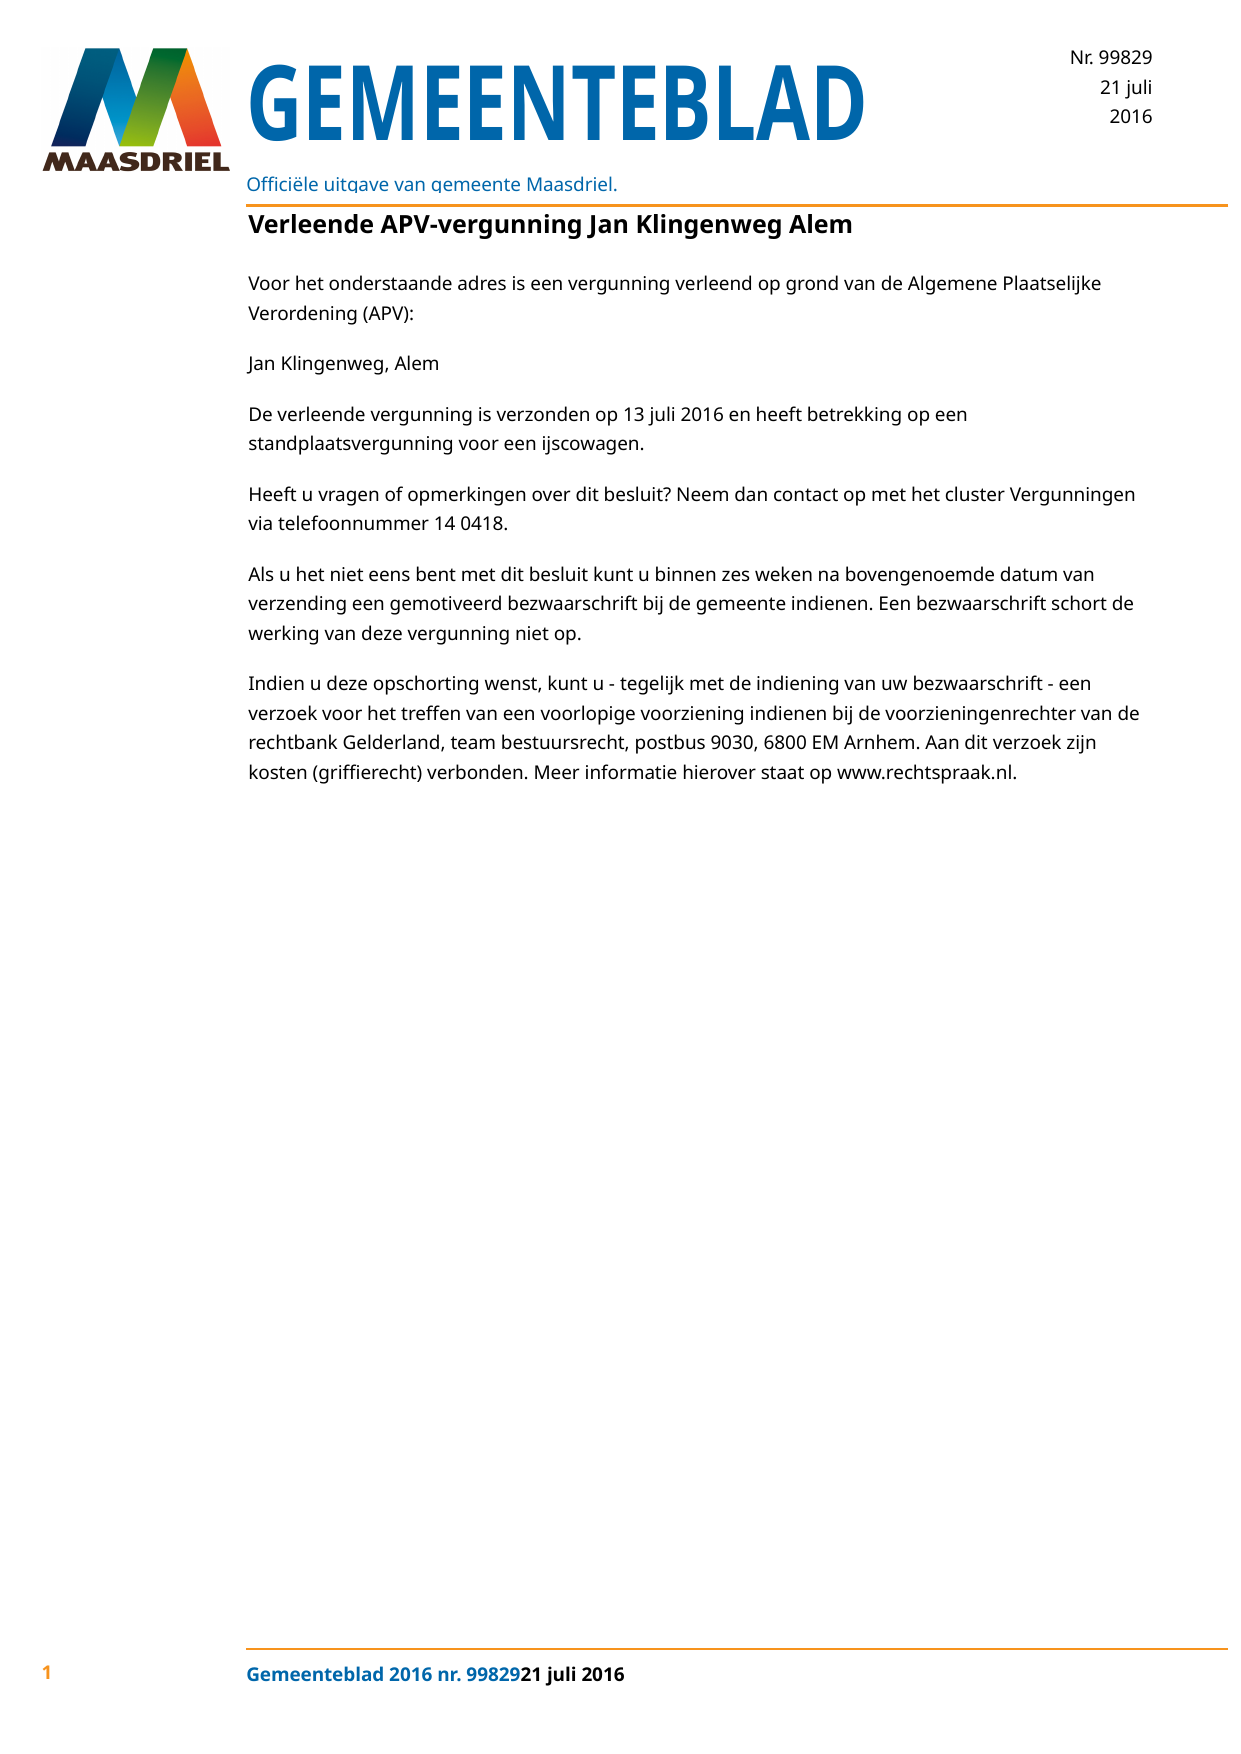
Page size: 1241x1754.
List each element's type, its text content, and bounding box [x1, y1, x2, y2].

text Jan Klingenweg, Alem [248, 350, 1152, 376]
text De verleende vergunning is verzonden op 13 juli 2016 en heeft betrekking op een standplaatsvergunning voor een ijscowagen. [248, 401, 1152, 456]
text Voor het onderstaande adres is een vergunning verleend op grond van de Algemene Plaatselijke Verordening (APV): [248, 270, 1152, 326]
text Indien u deze opschorting wenst, kunt u - tegelijk met de indiening van uw bezwaarschrift - een verzoek voor het treffen van een voorlopige voorziening indienen bij de voorzieningenrechter van de rechtbank Gelderland, team bestuursrecht, postbus 9030, 6800 EM Arnhem. Aan dit verzoek zijn kosten (griffierecht) verbonden. Meer informatie hierover staat op www.rechtspraak.nl. [248, 670, 1152, 785]
text Verleende APV-vergunning Jan Klingenweg Alem [248, 207, 1152, 241]
text Als u het niet eens bent met dit besluit kunt u binnen zes weken na bovengenoemde datum van verzending een gemotiveerd bezwaarschrift bij de gemeente indienen. Een bezwaarschrift schort de werking van deze vergunning niet op. [248, 561, 1152, 646]
text Heeft u vragen of opmerkingen over dit besluit? Neem dan contact op met het cluster Vergunningen via telefoonnummer 14 0418. [248, 481, 1152, 536]
picture [41, 47, 231, 172]
